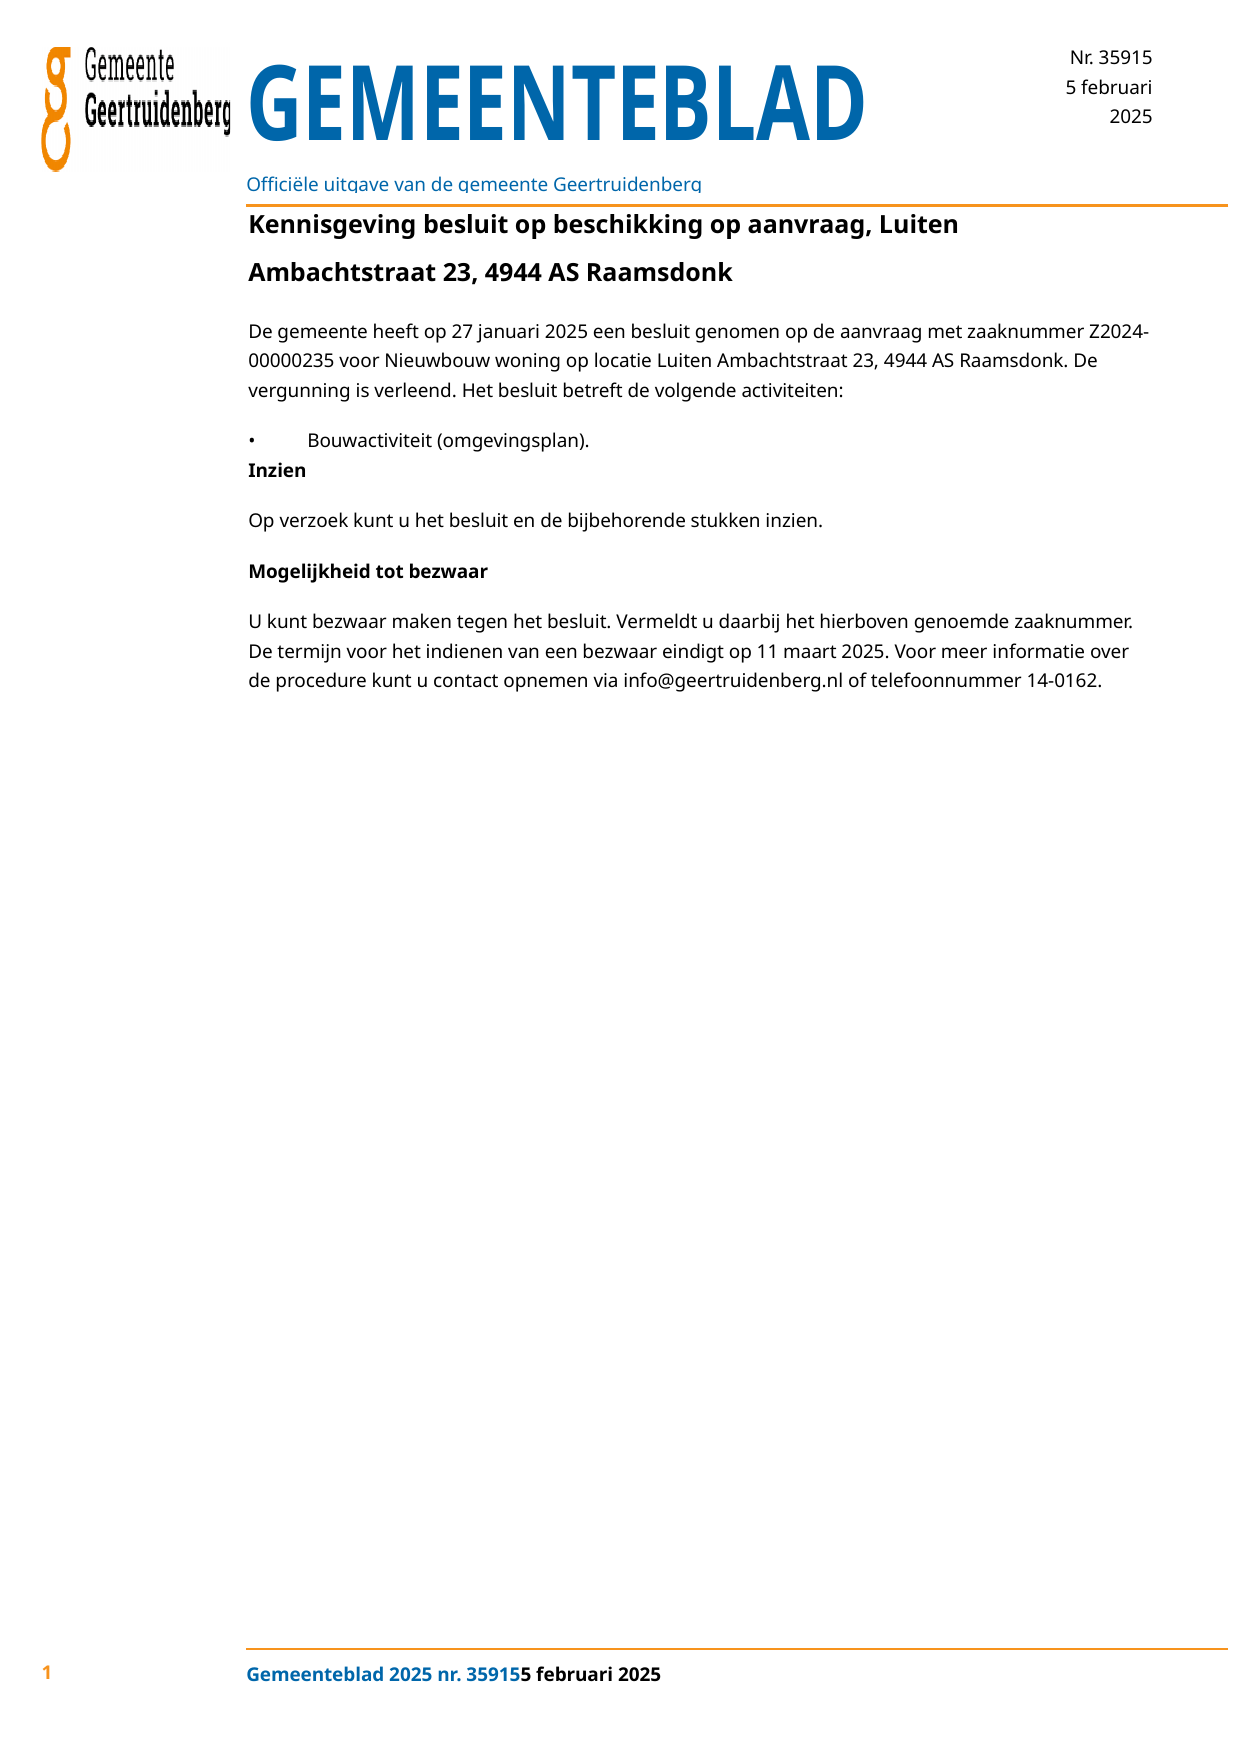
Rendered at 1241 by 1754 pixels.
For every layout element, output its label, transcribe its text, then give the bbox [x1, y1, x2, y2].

text Inzien [248, 457, 1152, 483]
list Bouwactiviteit (omgevingsplan). [248, 427, 1152, 453]
text U kunt bezwaar maken tegen het besluit. Vermeldt u daarbij het hierboven genoemde zaaknummer. De termijn voor het indienen van een bezwaar eindigt op 11 maart 2025. Voor meer informatie over de procedure kunt u contact opnemen via info@geertruidenberg.nl of telefoonnummer 14-0162. [248, 608, 1152, 693]
text Op verzoek kunt u het besluit en de bijbehorende stukken inzien. [248, 507, 1152, 533]
picture [41, 47, 231, 172]
text De gemeente heeft op 27 januari 2025 een besluit genomen op de aanvraag met zaaknummer Z2024-00000235 voor Nieuwbouw woning op locatie Luiten Ambachtstraat 23, 4944 AS Raamsdonk. De vergunning is verleend. Het besluit betreft de volgende activiteiten: [248, 318, 1152, 403]
text Kennisgeving besluit op beschikking op aanvraag, Luiten Ambachtstraat 23, 4944 AS Raamsdonk [248, 207, 1152, 288]
text Mogelijkheid tot bezwaar [248, 558, 1152, 584]
